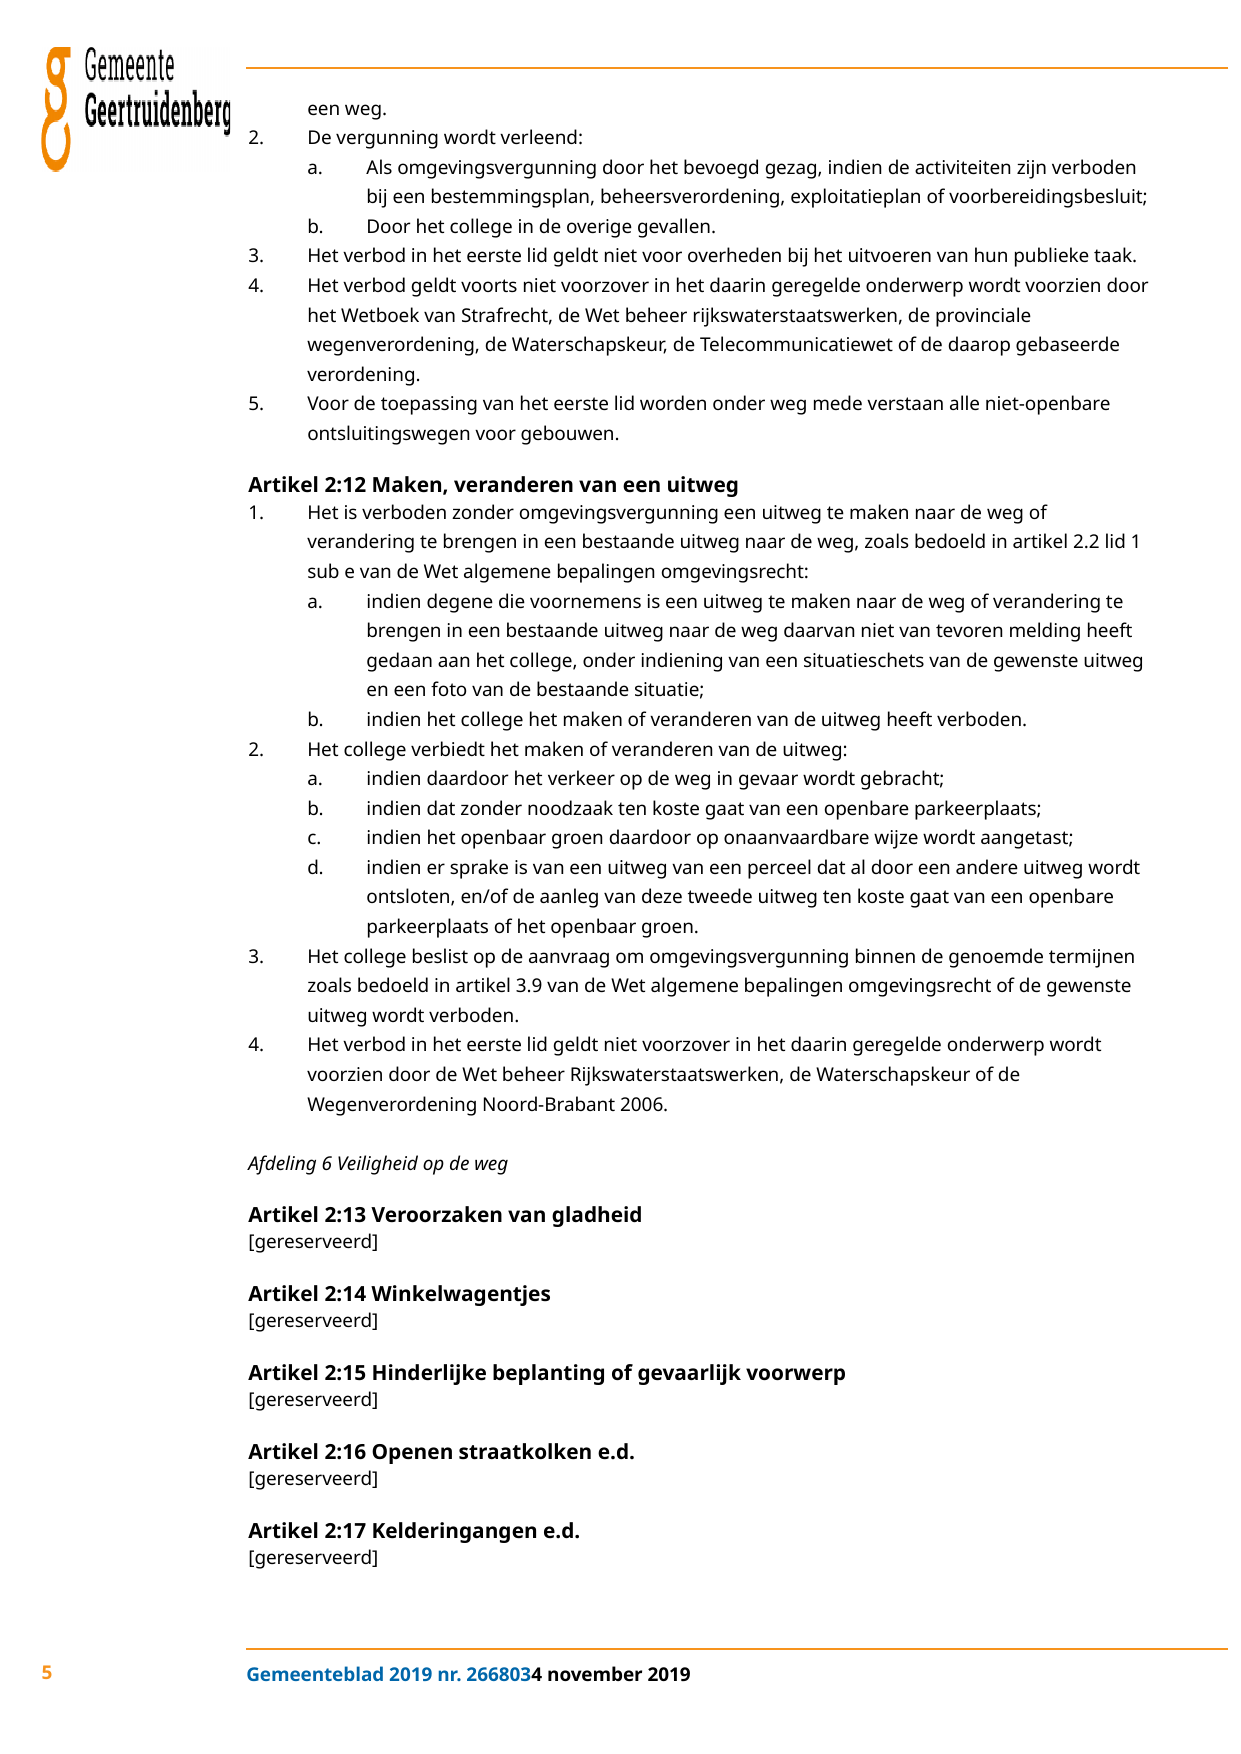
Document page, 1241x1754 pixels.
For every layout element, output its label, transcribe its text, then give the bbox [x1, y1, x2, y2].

text Artikel 2:15 Hinderlijke beplanting of gevaarlijk voorwerp [248, 1358, 1152, 1386]
text [gereserveerd] [248, 1544, 1152, 1570]
list indien het openbaar groen daardoor op onaanvaardbare wijze wordt aangetast; [307, 824, 1152, 850]
picture [41, 47, 231, 172]
list Voor de toepassing van het eerste lid worden onder weg mede verstaan alle niet-openbare ontsluitingswegen voor gebouwen. [248, 391, 1152, 446]
list Het verbod in het eerste lid geldt niet voorzover in het daarin geregelde onderwerp wordt voorzien door de Wet beheer Rijkswaterstaatswerken, de Waterschapskeur of de Wegenverordening Noord-Brabant 2006. [248, 1032, 1152, 1116]
text [gereserveerd] [248, 1386, 1152, 1412]
list Het college beslist op de aanvraag om omgevingsvergunning binnen de genoemde termijnen zoals bedoeld in artikel 3.9 van de Wet algemene bepalingen omgevingsrecht of de gewenste uitweg wordt verboden. [248, 943, 1152, 1028]
text Afdeling 6 Veiligheid op de weg [248, 1150, 1152, 1176]
list Het verbod geldt voorts niet voorzover in het daarin geregelde onderwerp wordt voorzien door het Wetboek van Strafrecht, de Wet beheer rijkswaterstaatswerken, de provinciale wegenverordening, de Waterschapskeur, de Telecommunicatiewet of de daarop gebaseerde verordening. [248, 272, 1152, 387]
list indien degene die voornemens is een uitweg te maken naar de weg of verandering te brengen in een bestaande uitweg naar de weg daarvan niet van tevoren melding heeft gedaan aan het college, onder indiening van een situatieschets van de gewenste uitweg en een foto van de bestaande situatie; [307, 588, 1152, 702]
text [gereserveerd] [248, 1229, 1152, 1254]
list Het is verboden zonder omgevingsvergunning een uitweg te maken naar de weg of verandering te brengen in een bestaande uitweg naar de weg, zoals bedoeld in artikel 2.2 lid 1 sub e van de Wet algemene bepalingen omgevingsrecht: [248, 499, 1152, 584]
text Artikel 2:12 Maken, veranderen van een uitweg [248, 471, 1152, 499]
text [gereserveerd] [248, 1308, 1152, 1333]
list indien dat zonder noodzaak ten koste gaat van een openbare parkeerplaats; [307, 795, 1152, 821]
list een weg. [248, 95, 1152, 121]
list De vergunning wordt verleend: [248, 124, 1152, 150]
list indien er sprake is van een uitweg van een perceel dat al door een andere uitweg wordt ontsloten, en/of de aanleg van deze tweede uitweg ten koste gaat van een openbare parkeerplaats of het openbaar groen. [307, 854, 1152, 939]
list indien het college het maken of veranderen van de uitweg heeft verboden. [307, 706, 1152, 732]
text Artikel 2:13 Veroorzaken van gladheid [248, 1200, 1152, 1229]
list Het verbod in het eerste lid geldt niet voor overheden bij het uitvoeren van hun publieke taak. [248, 243, 1152, 268]
text [gereserveerd] [248, 1465, 1152, 1491]
text Artikel 2:14 Winkelwagentjes [248, 1279, 1152, 1308]
list Als omgevingsvergunning door het bevoegd gezag, indien de activiteiten zijn verboden bij een bestemmingsplan, beheersverordening, exploitatieplan of voorbereidingsbesluit; [307, 154, 1152, 209]
list indien daardoor het verkeer op de weg in gevaar wordt gebracht; [307, 765, 1152, 791]
text Artikel 2:17 Kelderingangen e.d. [248, 1516, 1152, 1544]
text Artikel 2:16 Openen straatkolken e.d. [248, 1437, 1152, 1465]
list Door het college in de overige gevallen. [307, 213, 1152, 239]
list Het college verbiedt het maken of veranderen van de uitweg: [248, 736, 1152, 761]
